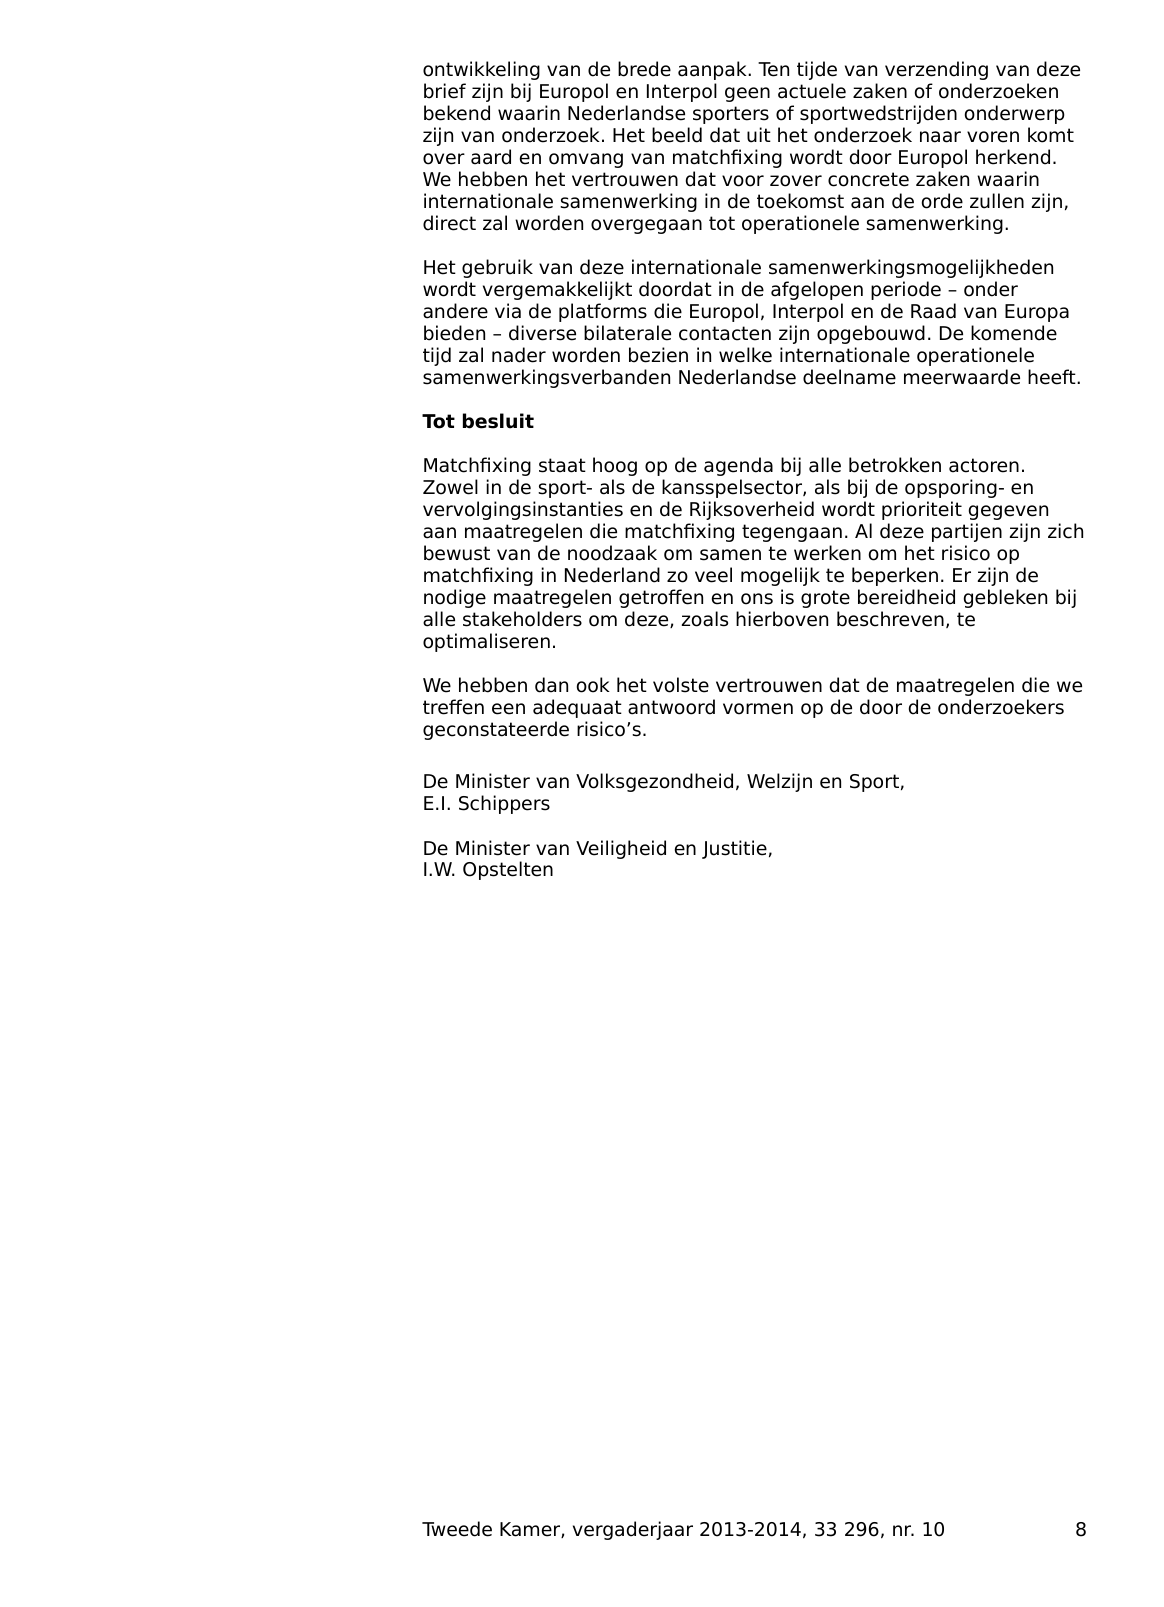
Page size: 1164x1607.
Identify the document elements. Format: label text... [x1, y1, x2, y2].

subtitle Tot besluit [422, 411, 1087, 433]
text De Minister van Veiligheid en Justitie, I.W. Opstelten [422, 837, 1087, 881]
text Zowel in de sport- als de kansspelsector, als bij de opsporing- en vervolgingsinstanties en de Rijksoverheid wordt prioriteit gegeven aan maatregelen die matchfixing tegengaan. Al deze partijen zijn zich bewust van de noodzaak om samen te werken om het risico op matchfixing in Nederland zo veel mogelijk te beperken. Er zijn de nodige maatregelen getroffen en ons is grote bereidheid gebleken bij alle stakeholders om deze, zoals hierboven beschreven, te optimaliseren. [422, 477, 1087, 653]
text Het gebruik van deze internationale samenwerkingsmogelijkheden wordt vergemakkelijkt doordat in de afgelopen periode – onder andere via de platforms die Europol, Interpol en de Raad van Europa bieden – diverse bilaterale contacten zijn opgebouwd. De komende tijd zal nader worden bezien in welke internationale operationele samenwerkingsverbanden Nederlandse deelname meerwaarde heeft. [422, 257, 1087, 389]
text We hebben dan ook het volste vertrouwen dat de maatregelen die we treffen een adequaat antwoord vormen op de door de onderzoekers geconstateerde risico’s. [422, 675, 1087, 741]
text ontwikkeling van de brede aanpak. Ten tijde van verzending van deze brief zijn bij Europol en Interpol geen actuele zaken of onderzoeken bekend waarin Nederlandse sporters of sportwedstrijden onderwerp zijn van onderzoek. Het beeld dat uit het onderzoek naar voren komt over aard en omvang van matchfixing wordt door Europol herkend. We hebben het vertrouwen dat voor zover concrete zaken waarin internationale samenwerking in de toekomst aan de orde zullen zijn, direct zal worden overgegaan tot operationele samenwerking. [422, 59, 1087, 235]
text Matchfixing staat hoog op de agenda bij alle betrokken actoren. [422, 455, 1087, 477]
text De Minister van Volksgezondheid, Welzijn en Sport, E.I. Schippers [422, 771, 1087, 815]
